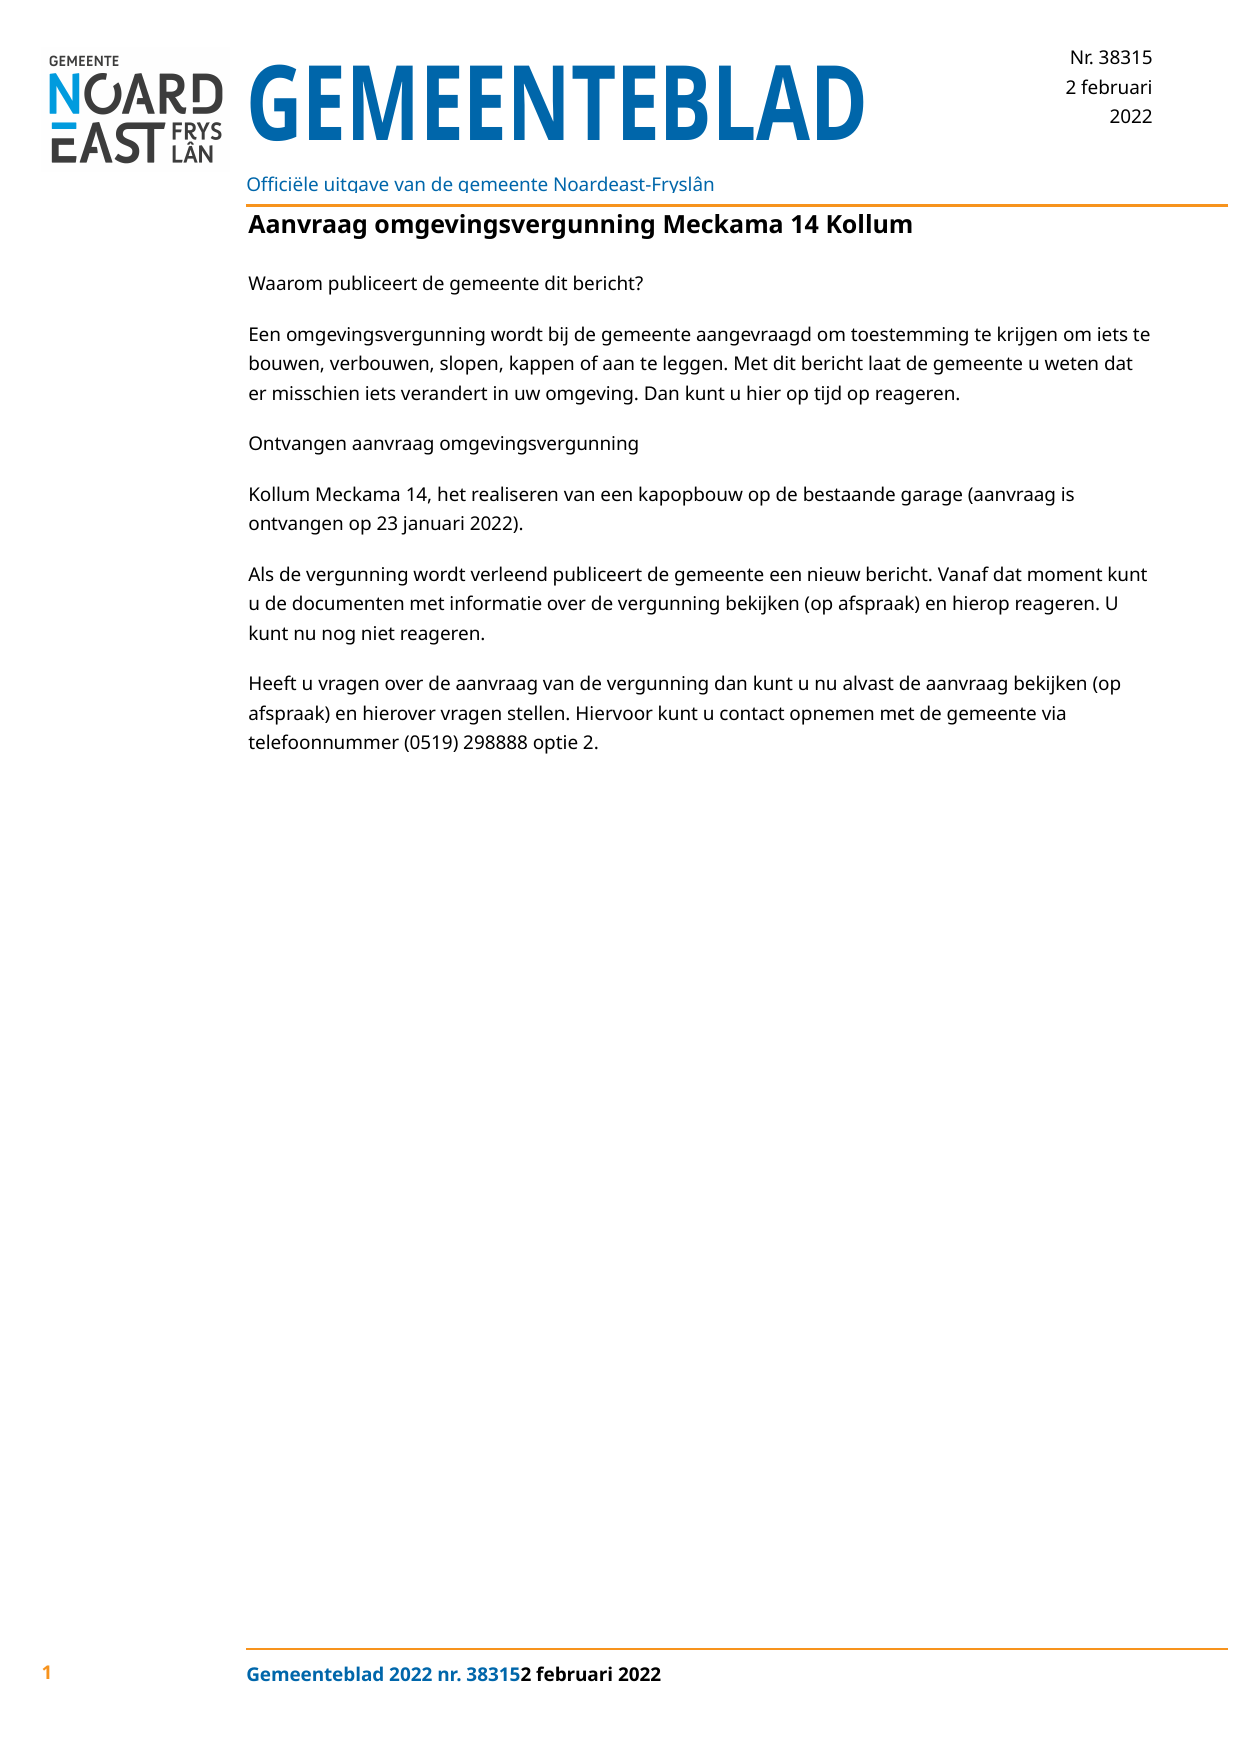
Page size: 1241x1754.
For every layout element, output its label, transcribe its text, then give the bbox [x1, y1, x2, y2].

text Aanvraag omgevingsvergunning Meckama 14 Kollum [248, 207, 1152, 241]
text Heeft u vragen over de aanvraag van de vergunning dan kunt u nu alvast de aanvraag bekijken (op afspraak) en hierover vragen stellen. Hiervoor kunt u contact opnemen met de gemeente via telefoonnummer (0519) 298888 optie 2. [248, 670, 1152, 755]
text Waarom publiceert de gemeente dit bericht? [248, 270, 1152, 296]
text Als de vergunning wordt verleend publiceert de gemeente een nieuw bericht. Vanaf dat moment kunt u de documenten met informatie over de vergunning bekijken (op afspraak) en hierop reageren. U kunt nu nog niet reageren. [248, 561, 1152, 646]
text Ontvangen aanvraag omgevingsvergunning [248, 430, 1152, 456]
text Kollum Meckama 14, het realiseren van een kapopbouw op de bestaande garage (aanvraag is ontvangen op 23 januari 2022). [248, 481, 1152, 536]
text Een omgevingsvergunning wordt bij de gemeente aangevraagd om toestemming te krijgen om iets te bouwen, verbouwen, slopen, kappen of aan te leggen. Met dit bericht laat de gemeente u weten dat er misschien iets verandert in uw omgeving. Dan kunt u hier op tijd op reageren. [248, 321, 1152, 406]
picture [41, 47, 231, 172]
